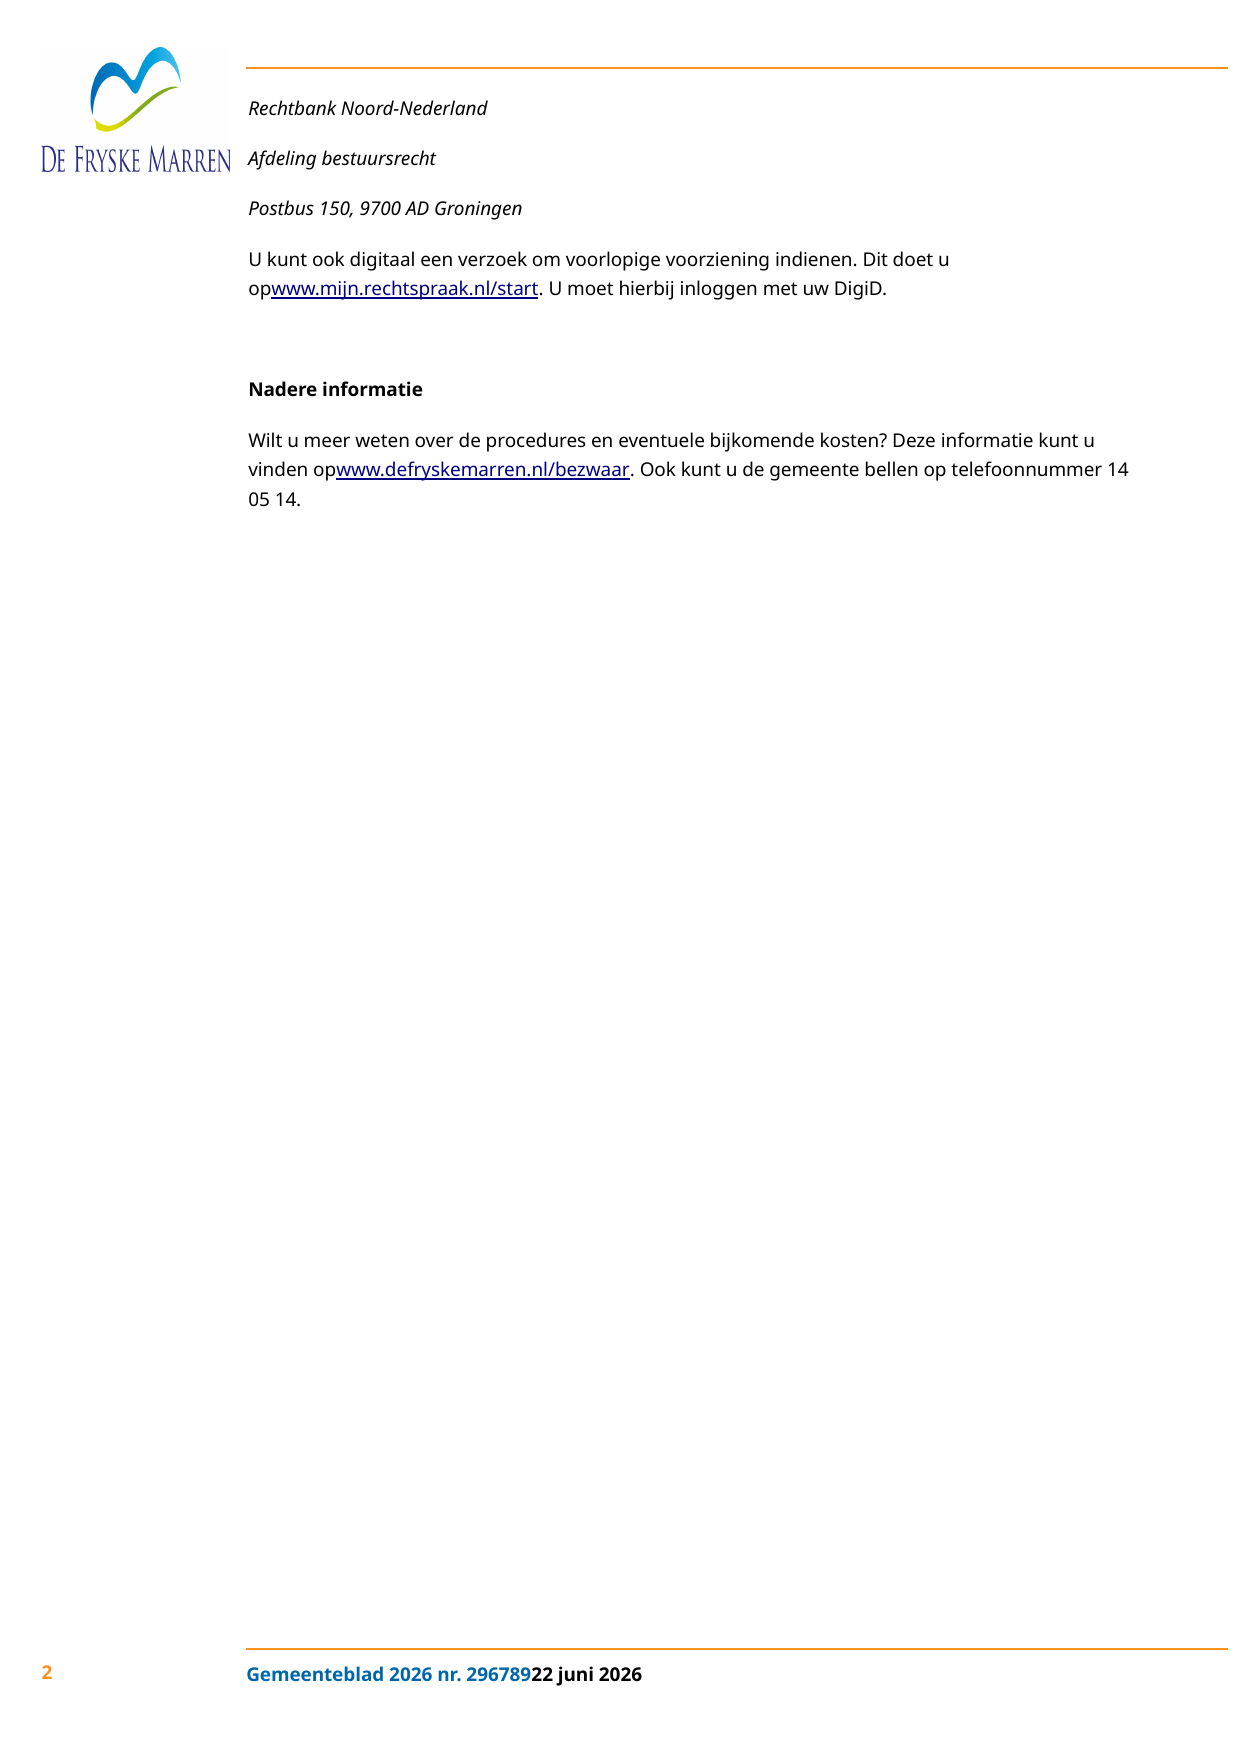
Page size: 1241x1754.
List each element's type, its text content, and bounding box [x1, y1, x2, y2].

text Afdeling bestuursrecht [248, 145, 1152, 171]
text Postbus 150, 9700 AD Groningen [248, 196, 1152, 221]
text Nadere informatie [248, 376, 1152, 402]
text U kunt ook digitaal een verzoek om voorlopige voorziening indienen. Dit doet u opwww.mijn.rechtspraak.nl/start. U moet hierbij inloggen met uw DigiD. [248, 246, 1152, 301]
text Wilt u meer weten over de procedures en eventuele bijkomende kosten? Deze informatie kunt u vinden opwww.defryskemarren.nl/bezwaar. Ook kunt u de gemeente bellen op telefoonnummer 14 05 14. [248, 427, 1152, 512]
picture [41, 47, 231, 172]
text Rechtbank Noord-Nederland [248, 95, 1152, 121]
